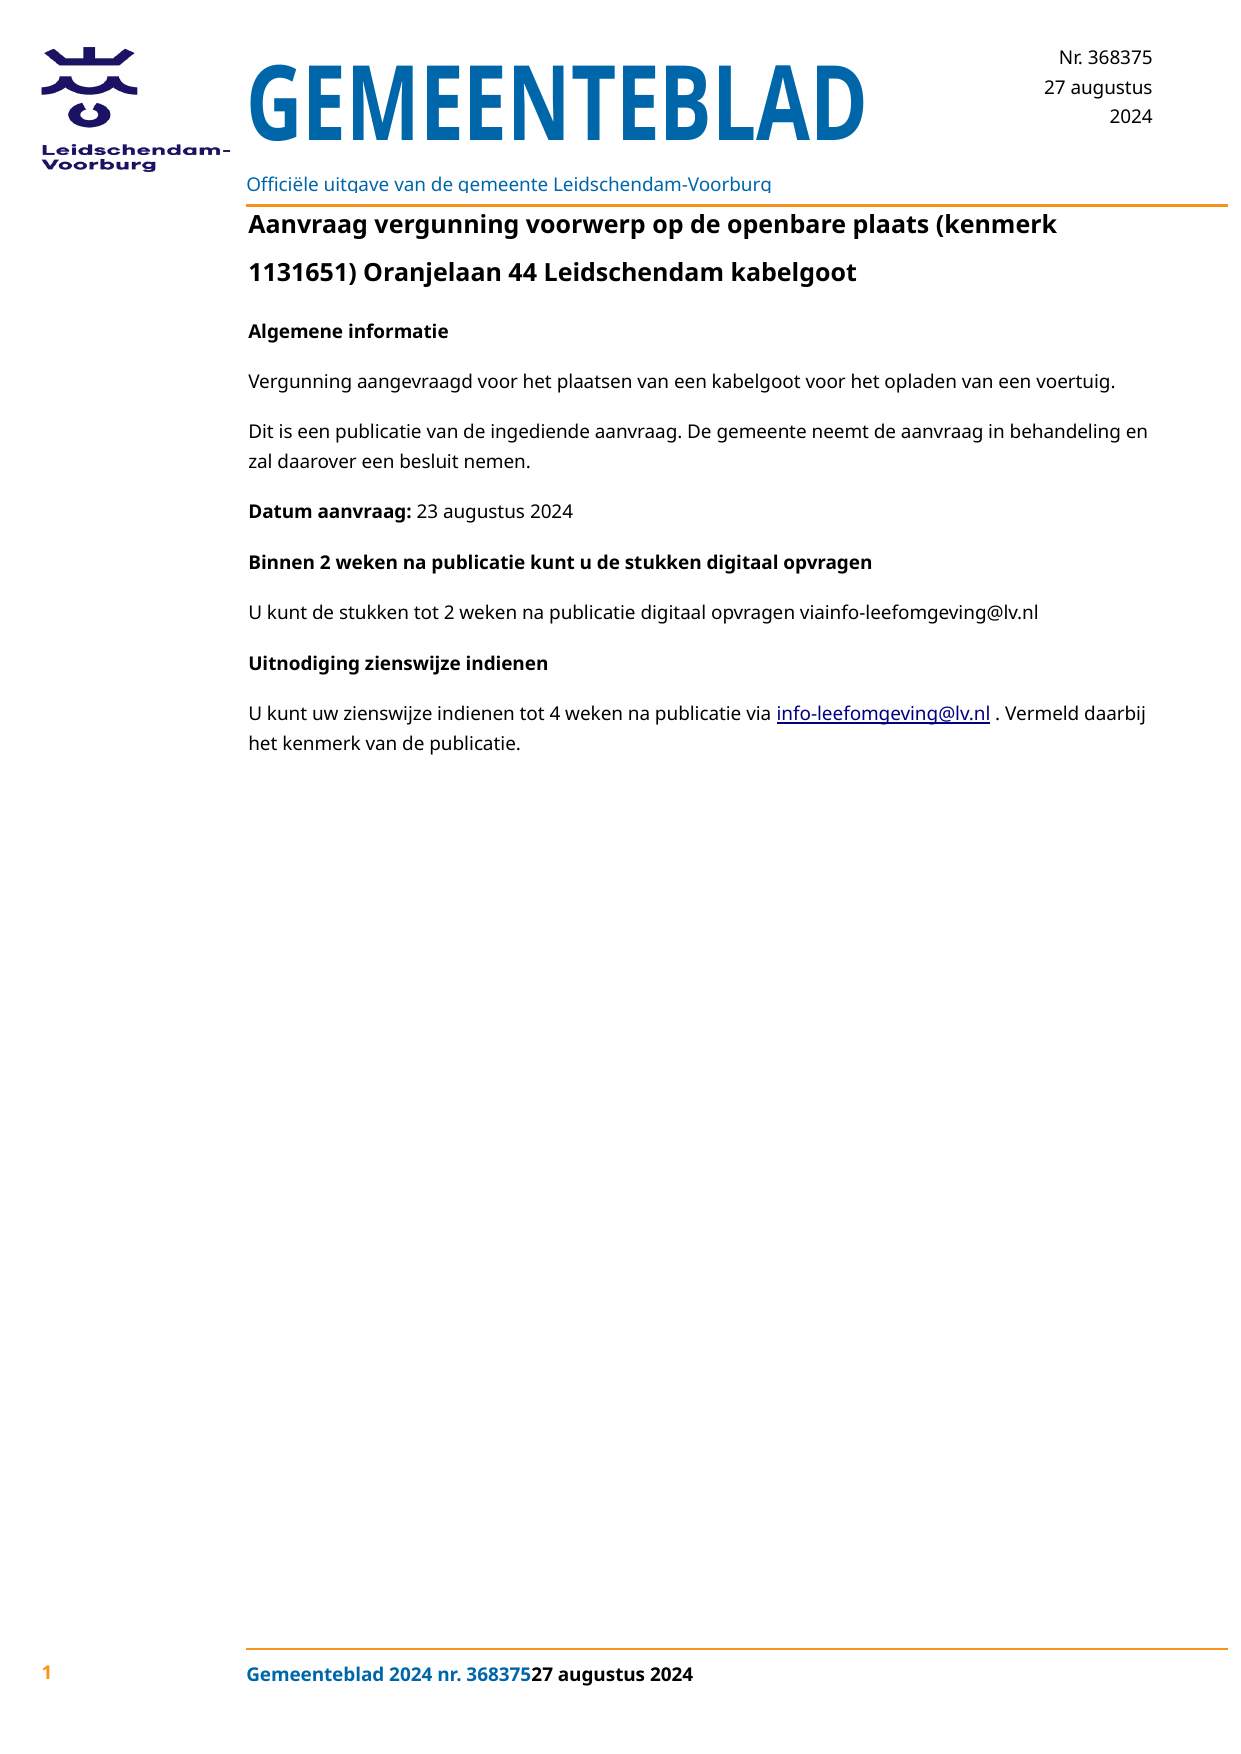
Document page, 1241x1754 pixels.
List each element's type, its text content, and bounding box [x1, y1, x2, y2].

text Uitnodiging zienswijze indienen [248, 650, 1152, 676]
text Vergunning aangevraagd voor het plaatsen van een kabelgoot voor het opladen van een voertuig. [248, 368, 1152, 394]
text U kunt de stukken tot 2 weken na publicatie digitaal opvragen viainfo-leefomgeving@lv.nl [248, 599, 1152, 625]
picture [41, 47, 231, 172]
text Dit is een publicatie van de ingediende aanvraag. De gemeente neemt de aanvraag in behandeling en zal daarover een besluit nemen. [248, 419, 1152, 474]
text Aanvraag vergunning voorwerp op de openbare plaats (kenmerk 1131651) Oranjelaan 44 Leidschendam kabelgoot [248, 207, 1152, 288]
text Binnen 2 weken na publicatie kunt u de stukken digitaal opvragen [248, 549, 1152, 575]
text Datum aanvraag: 23 augustus 2024 [248, 499, 1152, 524]
text Algemene informatie [248, 318, 1152, 344]
text U kunt uw zienswijze indienen tot 4 weken na publicatie via info-leefomgeving@lv.nl . Vermeld daarbij het kenmerk van de publicatie. [248, 700, 1152, 756]
